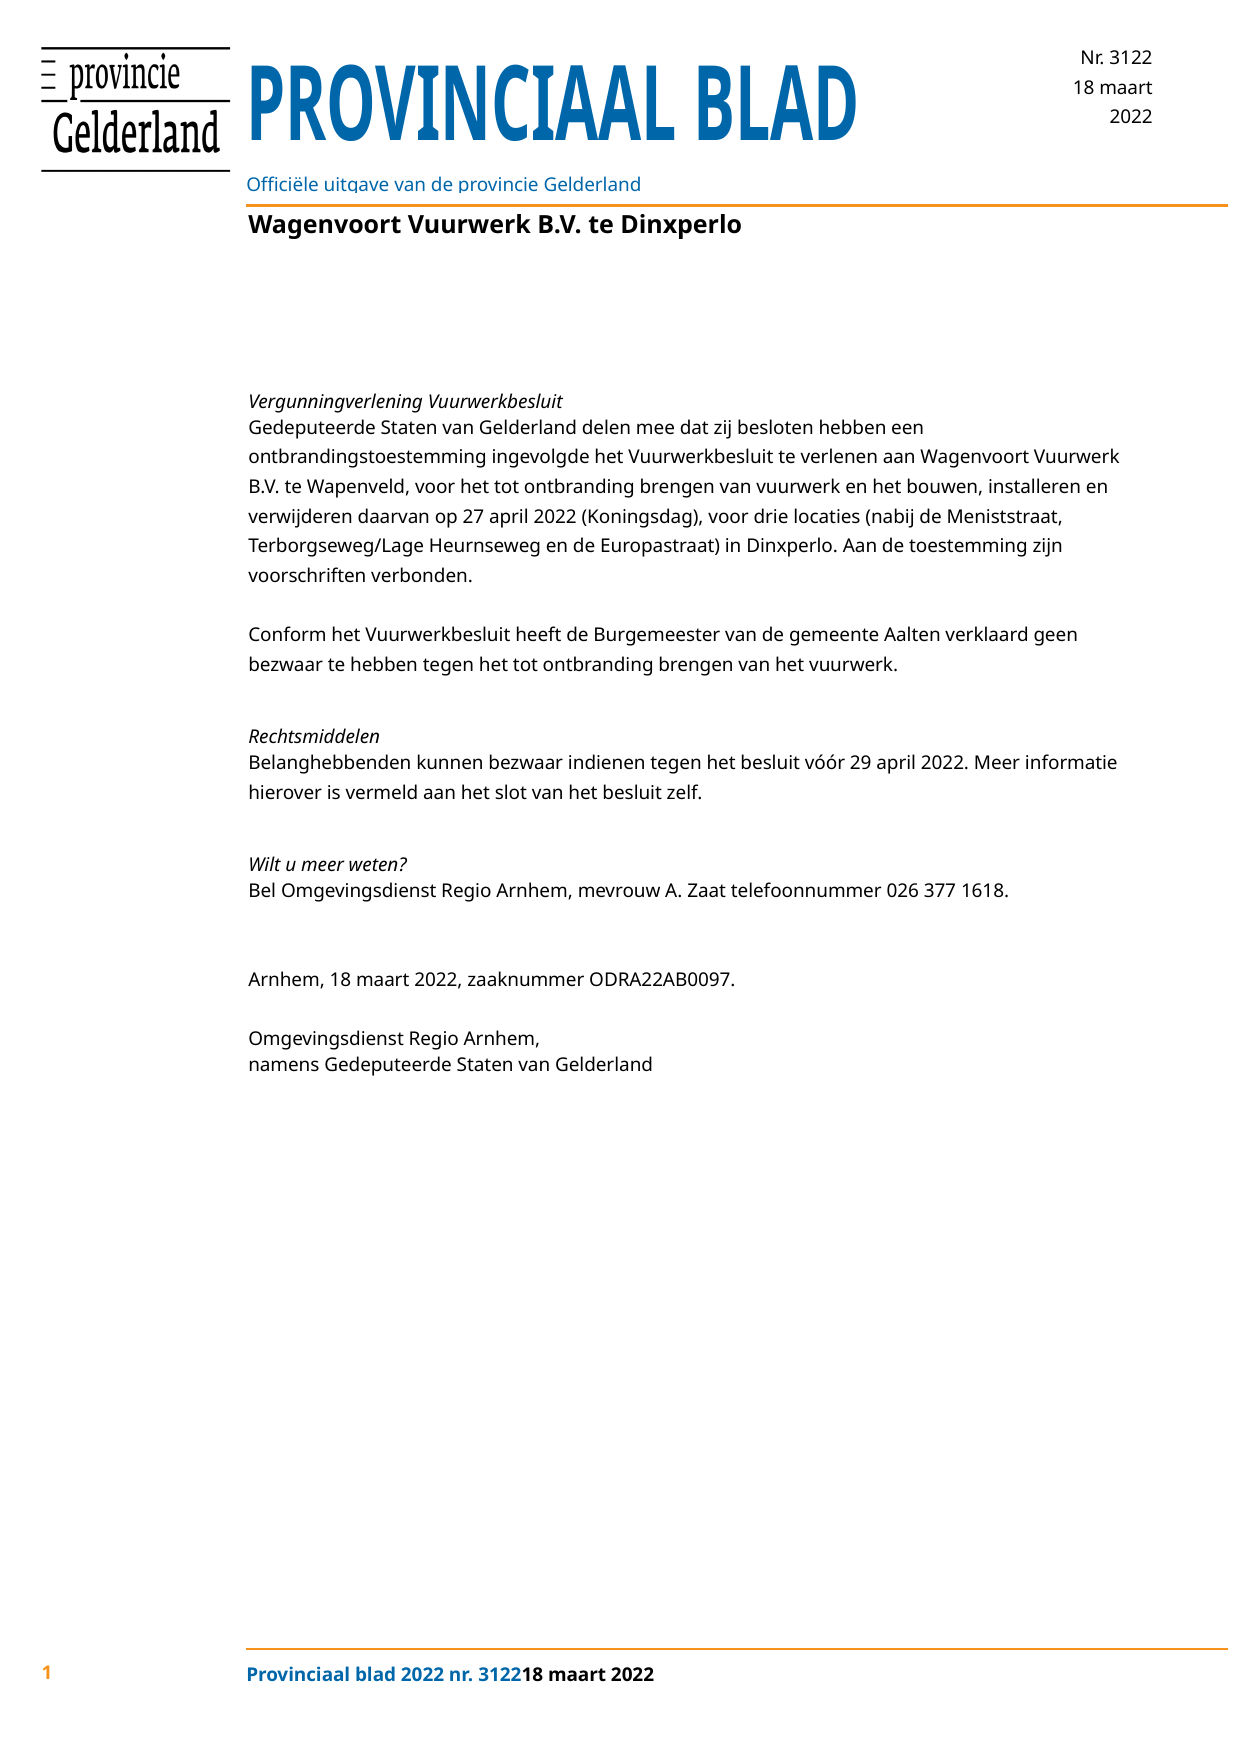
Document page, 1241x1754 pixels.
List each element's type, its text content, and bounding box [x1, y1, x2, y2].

text Omgevingsdienst Regio Arnhem, [248, 1025, 1152, 1051]
text Gedeputeerde Staten van Gelderland delen mee dat zij besloten hebben een ontbrandingstoestemming ingevolgde het Vuurwerkbesluit te verlenen aan Wagenvoort Vuurwerk B.V. te Wapenveld, voor het tot ontbranding brengen van vuurwerk en het bouwen, installeren en verwijderen daarvan op 27 april 2022 (Koningsdag), voor drie locaties (nabij de Meniststraat, Terborgseweg/Lage Heurnseweg en de Europastraat) in Dinxperlo. Aan de toestemming zijn voorschriften verbonden. [248, 414, 1152, 588]
text Vergunningverlening Vuurwerkbesluit [248, 388, 1152, 414]
text Rechtsmiddelen [248, 723, 1152, 749]
text Wilt u meer weten? [248, 852, 1152, 877]
text Arnhem, 18 maart 2022, zaaknummer ODRA22AB0097. [248, 966, 1152, 992]
text Belanghebbenden kunnen bezwaar indienen tegen het besluit vóór 29 april 2022. Meer informatie hierover is vermeld aan het slot van het besluit zelf. [248, 749, 1152, 804]
text Conform het Vuurwerkbesluit heeft de Burgemeester van de gemeente Aalten verklaard geen bezwaar te hebben tegen het tot ontbranding brengen van het vuurwerk. [248, 621, 1152, 677]
text Bel Omgevingsdienst Regio Arnhem, mevrouw A. Zaat telefoonnummer 026 377 1618. [248, 877, 1152, 903]
picture [41, 47, 231, 172]
text namens Gedeputeerde Staten van Gelderland [248, 1051, 1152, 1077]
text Wagenvoort Vuurwerk B.V. te Dinxperlo [248, 207, 1152, 241]
